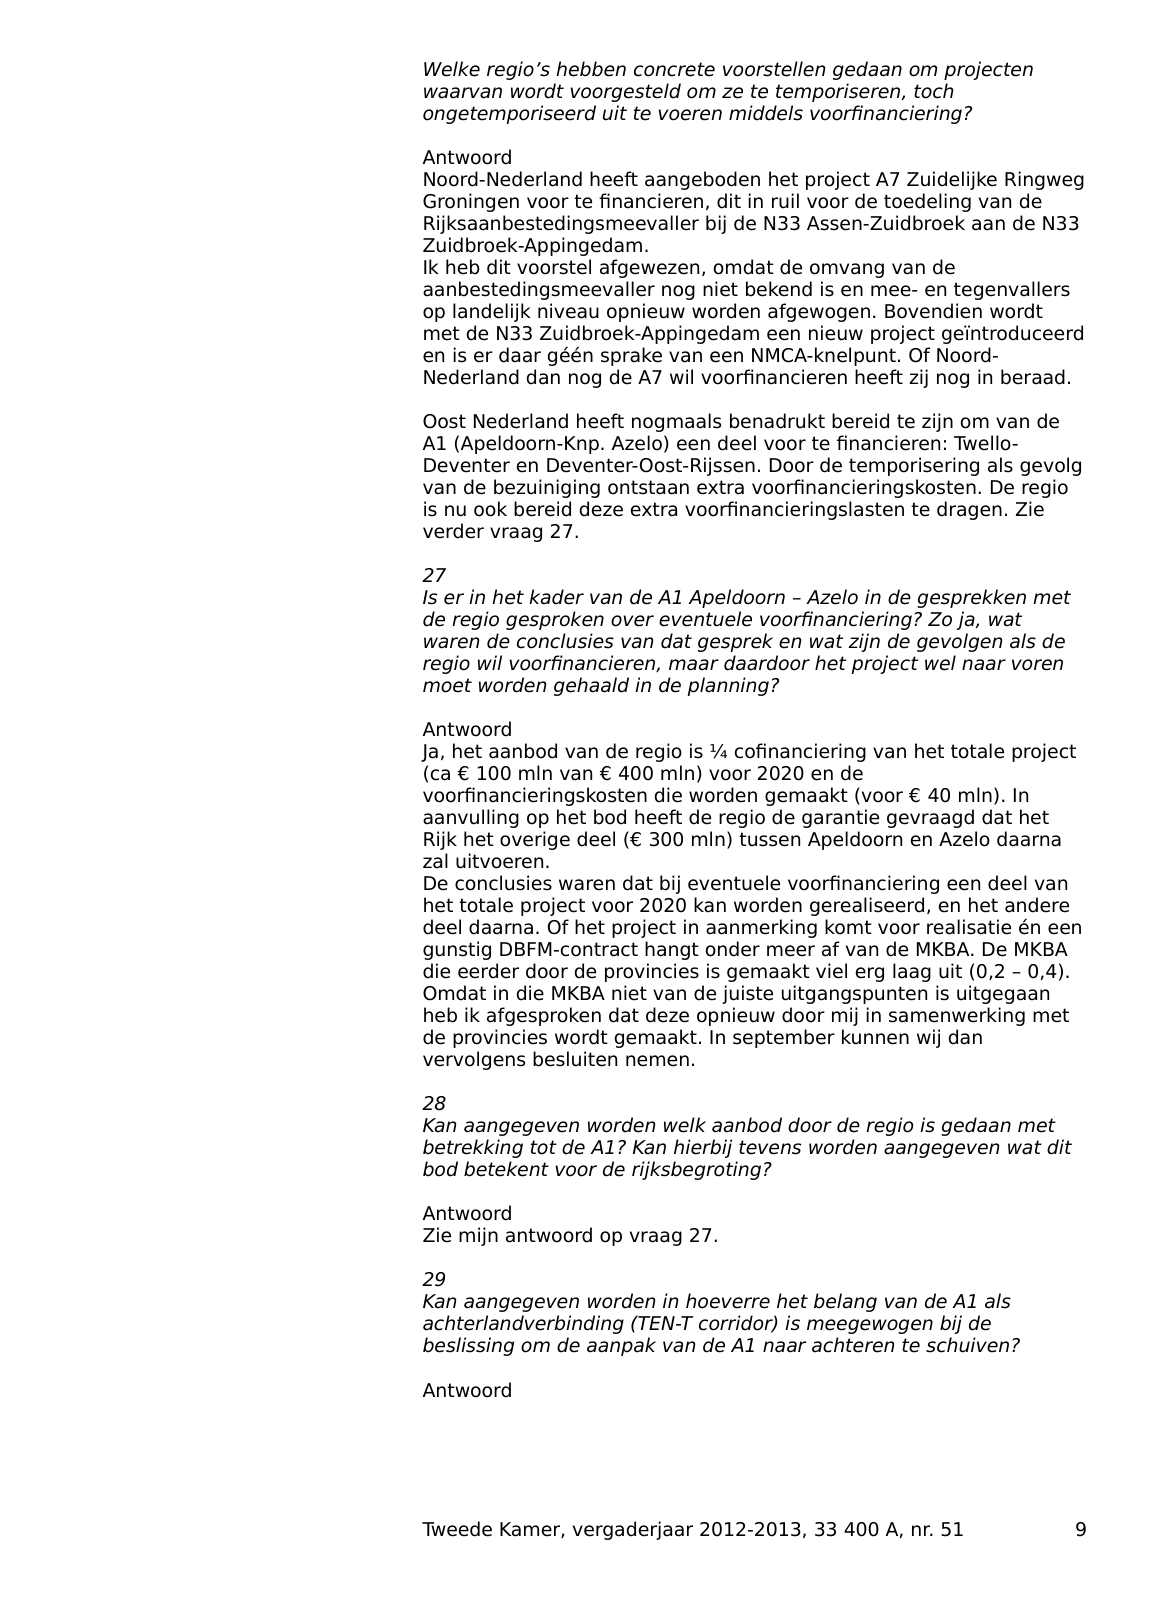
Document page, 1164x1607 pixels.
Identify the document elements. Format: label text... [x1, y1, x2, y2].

text 27 [422, 565, 1087, 587]
text Noord-Nederland heeft aangeboden het project A7 Zuidelijke Ringweg Groningen voor te financieren, dit in ruil voor de toedeling van de Rijksaanbestedingsmeevaller bij de N33 Assen-Zuidbroek aan de N33 Zuidbroek-Appingedam. [422, 169, 1087, 257]
text Antwoord [422, 1203, 1087, 1225]
text Zie mijn antwoord op vraag 27. [422, 1225, 1087, 1247]
text Ja, het aanbod van de regio is ¼ cofinanciering van het totale project (ca € 100 mln van € 400 mln) voor 2020 en de voorfinancieringskosten die worden gemaakt (voor € 40 mln). In aanvulling op het bod heeft de regio de garantie gevraagd dat het Rijk het overige deel (€ 300 mln) tussen Apeldoorn en Azelo daarna zal uitvoeren. [422, 741, 1087, 873]
text Ik heb dit voorstel afgewezen, omdat de omvang van de aanbestedingsmeevaller nog niet bekend is en mee- en tegenvallers op landelijk niveau opnieuw worden afgewogen. Bovendien wordt met de N33 Zuidbroek-Appingedam een nieuw project geïntroduceerd en is er daar géén sprake van een NMCA-knelpunt. Of Noord-Nederland dan nog de A7 wil voorfinancieren heeft zij nog in beraad. [422, 257, 1087, 389]
text Welke regio’s hebben concrete voorstellen gedaan om projecten waarvan wordt voorgesteld om ze te temporiseren, toch ongetemporiseerd uit te voeren middels voorfinanciering? [422, 59, 1087, 125]
text Oost Nederland heeft nogmaals benadrukt bereid te zijn om van de A1 (Apeldoorn-Knp. Azelo) een deel voor te financieren: Twello-Deventer en Deventer-Oost-Rijssen. Door de temporisering als gevolg van de bezuiniging ontstaan extra voorfinancieringskosten. De regio is nu ook bereid deze extra voorfinancieringslasten te dragen. Zie verder vraag 27. [422, 411, 1087, 543]
text De conclusies waren dat bij eventuele voorfinanciering een deel van het totale project voor 2020 kan worden gerealiseerd, en het andere deel daarna. Of het project in aanmerking komt voor realisatie én een gunstig DBFM-contract hangt onder meer af van de MKBA. De MKBA die eerder door de provincies is gemaakt viel erg laag uit (0,2 – 0,4). Omdat in die MKBA niet van de juiste uitgangspunten is uitgegaan heb ik afgesproken dat deze opnieuw door mij in samenwerking met de provincies wordt gemaakt. In september kunnen wij dan vervolgens besluiten nemen. [422, 873, 1087, 1071]
text Antwoord [422, 719, 1087, 741]
text Kan aangegeven worden in hoeverre het belang van de A1 als achterlandverbinding (TEN-T corridor) is meegewogen bij de beslissing om de aanpak van de A1 naar achteren te schuiven? [422, 1291, 1087, 1357]
text Is er in het kader van de A1 Apeldoorn – Azelo in de gesprekken met de regio gesproken over eventuele voorfinanciering? Zo ja, wat waren de conclusies van dat gesprek en wat zijn de gevolgen als de regio wil voorfinancieren, maar daardoor het project wel naar voren moet worden gehaald in de planning? [422, 587, 1087, 697]
text Antwoord [422, 147, 1087, 169]
text 28 [422, 1093, 1087, 1115]
text Antwoord [422, 1379, 1087, 1401]
text 29 [422, 1269, 1087, 1291]
text Kan aangegeven worden welk aanbod door de regio is gedaan met betrekking tot de A1? Kan hierbij tevens worden aangegeven wat dit bod betekent voor de rijksbegroting? [422, 1115, 1087, 1181]
